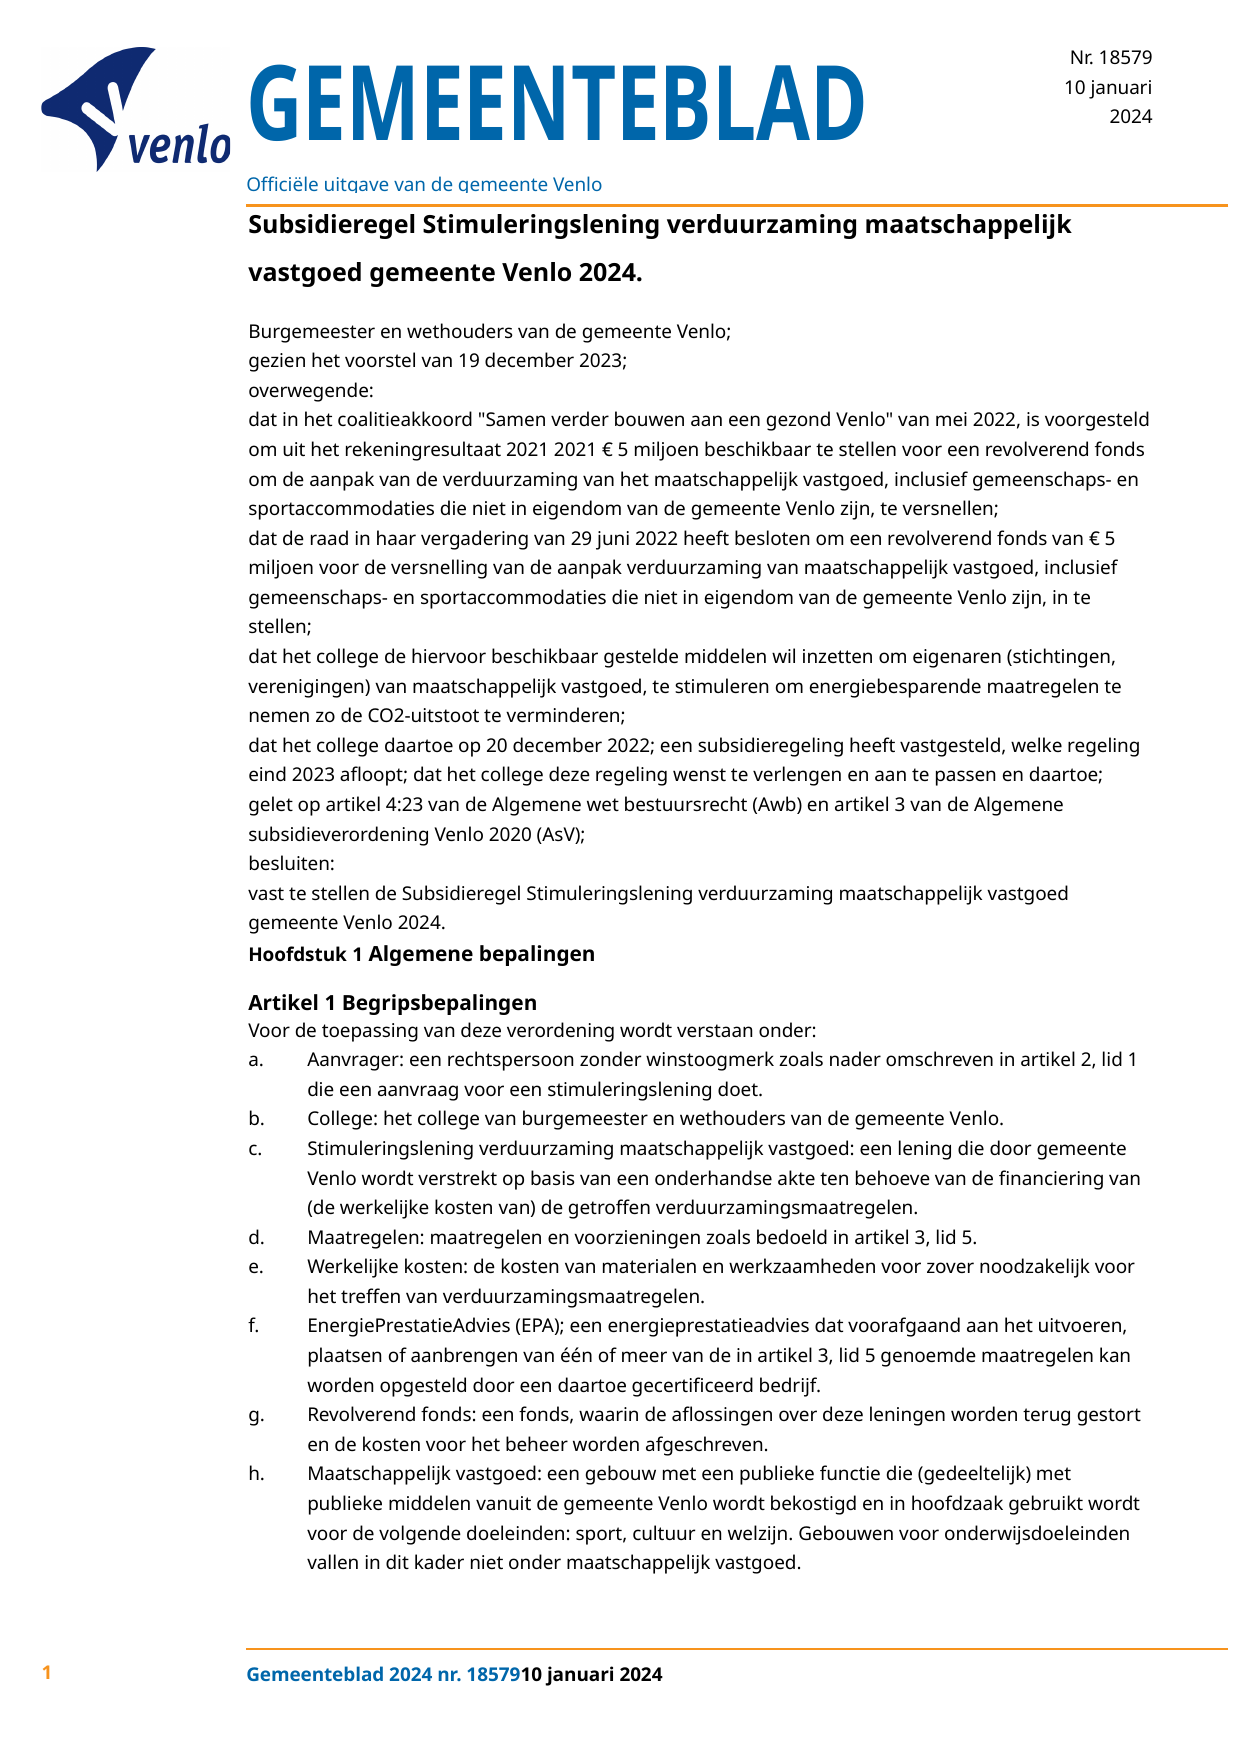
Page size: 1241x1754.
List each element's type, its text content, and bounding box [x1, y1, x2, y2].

text dat de raad in haar vergadering van 29 juni 2022 heeft besloten om een revolverend fonds van € 5 miljoen voor de versnelling van de aanpak verduurzaming van maatschappelijk vastgoed, inclusief gemeenschaps- en sportaccommodaties die niet in eigendom van de gemeente Venlo zijn, in te stellen; [248, 525, 1152, 639]
text Artikel 1 Begripsbepalingen [248, 988, 1152, 1017]
list Werkelijke kosten: de kosten van materialen en werkzaamheden voor zover noodzakelijk voor het treffen van verduurzamingsmaatregelen. [248, 1253, 1152, 1309]
text Hoofdstuk 1 Algemene bepalingen [248, 939, 1152, 968]
text dat het college de hiervoor beschikbaar gestelde middelen wil inzetten om eigenaren (stichtingen, verenigingen) van maatschappelijk vastgoed, te stimuleren om energiebesparende maatregelen te nemen zo de CO2-uitstoot te verminderen; [248, 643, 1152, 728]
text overwegende: [248, 377, 1152, 403]
list College: het college van burgemeester en wethouders van de gemeente Venlo. [248, 1106, 1152, 1131]
text vast te stellen de Subsidieregel Stimuleringslening verduurzaming maatschappelijk vastgoed gemeente Venlo 2024. [248, 880, 1152, 935]
list Revolverend fonds: een fonds, waarin de aflossingen over deze leningen worden terug gestort en de kosten voor het beheer worden afgeschreven. [248, 1401, 1152, 1457]
list Maatregelen: maatregelen en voorzieningen zoals bedoeld in artikel 3, lid 5. [248, 1224, 1152, 1250]
text dat in het coalitieakkoord "Samen verder bouwen aan een gezond Venlo" van mei 2022, is voorgesteld om uit het rekeningresultaat 2021 2021 € 5 miljoen beschikbaar te stellen voor een revolverend fonds om de aanpak van de verduurzaming van het maatschappelijk vastgoed, inclusief gemeenschaps- en sportaccommodaties die niet in eigendom van de gemeente Venlo zijn, te versnellen; [248, 407, 1152, 521]
list Aanvrager: een rechtspersoon zonder winstoogmerk zoals nader omschreven in artikel 2, lid 1 die een aanvraag voor een stimuleringslening doet. [248, 1046, 1152, 1102]
text dat het college daartoe op 20 december 2022; een subsidieregeling heeft vastgesteld, welke regeling eind 2023 afloopt; dat het college deze regeling wenst te verlengen en aan te passen en daartoe; [248, 732, 1152, 787]
text Voor de toepassing van deze verordening wordt verstaan onder: [248, 1017, 1152, 1043]
picture [41, 47, 231, 172]
text Subsidieregel Stimuleringslening verduurzaming maatschappelijk vastgoed gemeente Venlo 2024. [248, 207, 1152, 288]
text besluiten: [248, 850, 1152, 876]
text Burgemeester en wethouders van de gemeente Venlo; [248, 318, 1152, 344]
list EnergiePrestatieAdvies (EPA); een energieprestatieadvies dat voorafgaand aan het uitvoeren, plaatsen of aanbrengen van één of meer van de in artikel 3, lid 5 genoemde maatregelen kan worden opgesteld door een daartoe gecertificeerd bedrijf. [248, 1313, 1152, 1398]
text gezien het voorstel van 19 december 2023; [248, 347, 1152, 373]
list Stimuleringslening verduurzaming maatschappelijk vastgoed: een lening die door gemeente Venlo wordt verstrekt op basis van een onderhandse akte ten behoeve van de financiering van (de werkelijke kosten van) de getroffen verduurzamingsmaatregelen. [248, 1135, 1152, 1220]
text gelet op artikel 4:23 van de Algemene wet bestuursrecht (Awb) en artikel 3 van de Algemene subsidieverordening Venlo 2020 (AsV); [248, 791, 1152, 847]
list Maatschappelijk vastgoed: een gebouw met een publieke functie die (gedeeltelijk) met publieke middelen vanuit de gemeente Venlo wordt bekostigd en in hoofdzaak gebruikt wordt voor de volgende doeleinden: sport, cultuur en welzijn. Gebouwen voor onderwijsdoeleinden vallen in dit kader niet onder maatschappelijk vastgoed. [248, 1461, 1152, 1575]
